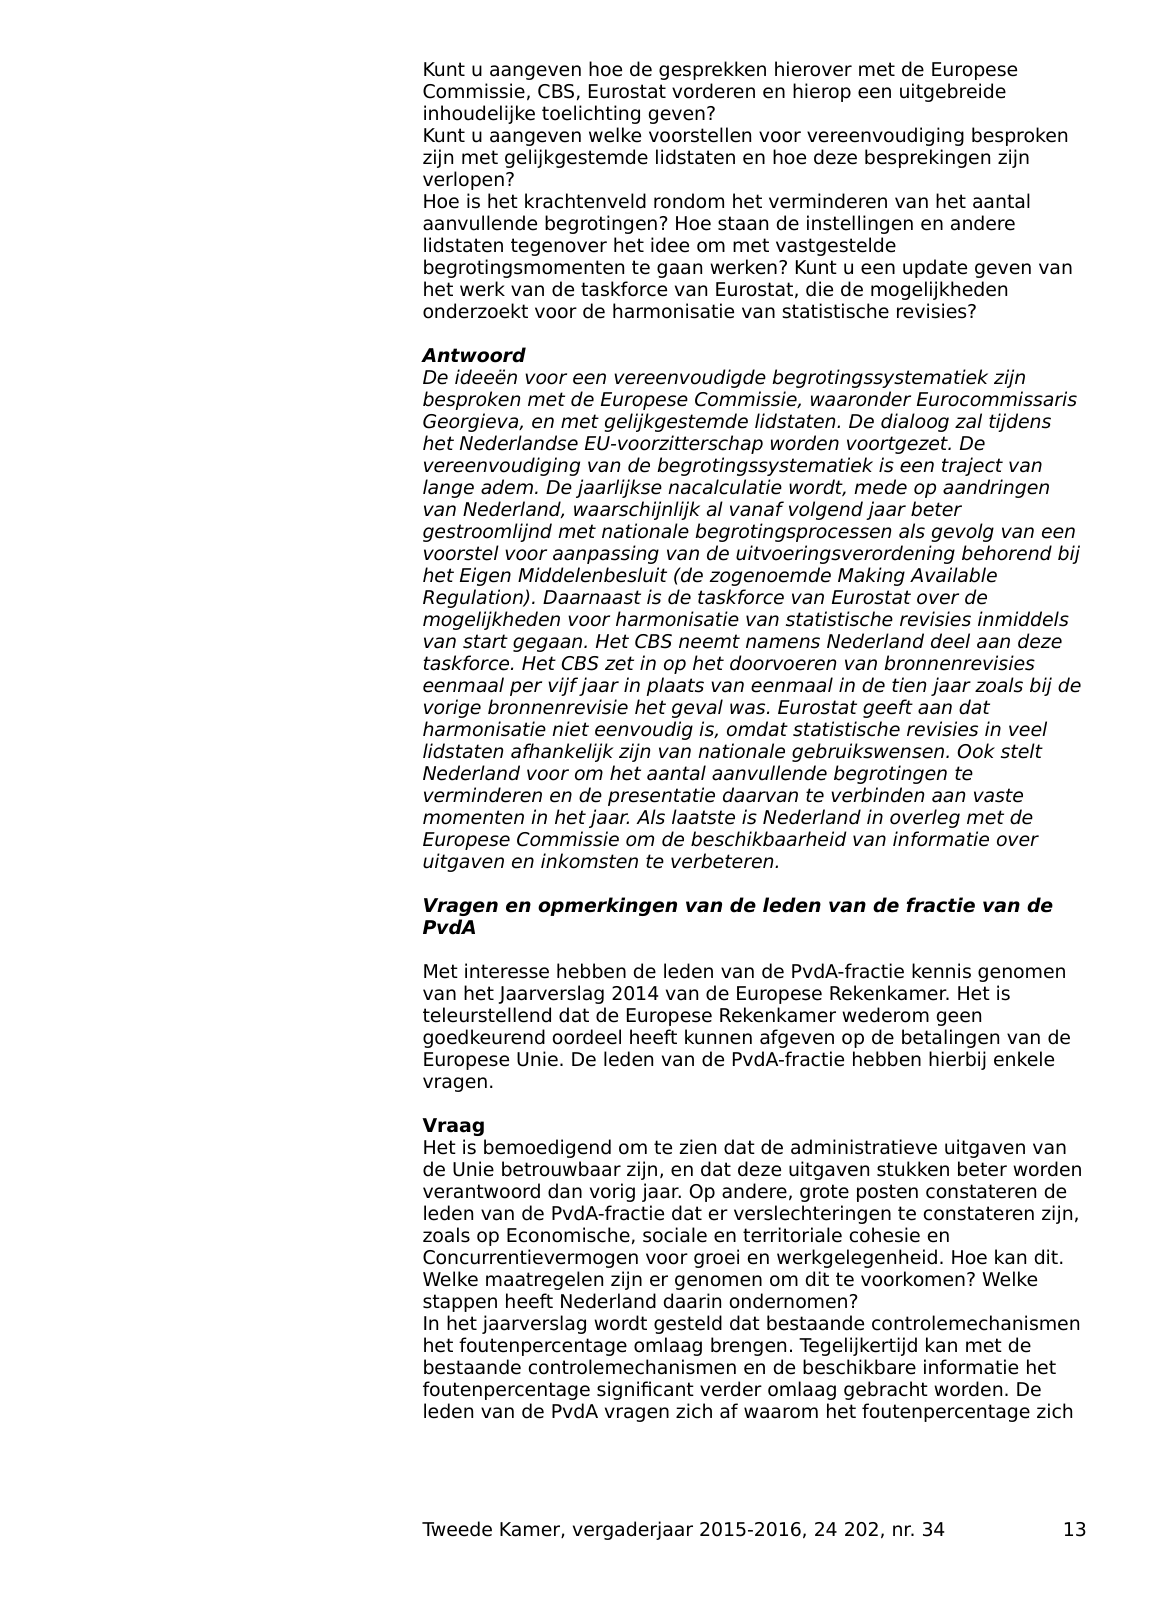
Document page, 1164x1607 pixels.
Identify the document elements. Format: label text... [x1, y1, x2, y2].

text Hoe is het krachtenveld rondom het verminderen van het aantal aanvullende begrotingen? Hoe staan de instellingen en andere lidstaten tegenover het idee om met vastgestelde begrotingsmomenten te gaan werken? Kunt u een update geven van het werk van de taskforce van Eurostat, die de mogelijkheden onderzoekt voor de harmonisatie van statistische revisies? [422, 191, 1087, 323]
text De ideeën voor een vereenvoudigde begrotingssystematiek zijn besproken met de Europese Commissie, waaronder Eurocommissaris Georgieva, en met gelijkgestemde lidstaten. De dialoog zal tijdens het Nederlandse EU-voorzitterschap worden voortgezet. De vereenvoudiging van de begrotingssystematiek is een traject van lange adem. De jaarlijkse nacalculatie wordt, mede op aandringen van Nederland, waarschijnlijk al vanaf volgend jaar beter gestroomlijnd met nationale begrotingsprocessen als gevolg van een voorstel voor aanpassing van de uitvoeringsverordening behorend bij het Eigen Middelenbesluit (de zogenoemde Making Available Regulation). Daarnaast is de taskforce van Eurostat over de mogelijkheden voor harmonisatie van statistische revisies inmiddels van start gegaan. Het CBS neemt namens Nederland deel aan deze taskforce. Het CBS zet in op het doorvoeren van bronnenrevisies eenmaal per vijf jaar in plaats van eenmaal in de tien jaar zoals bij de vorige bronnenrevisie het geval was. Eurostat geeft aan dat harmonisatie niet eenvoudig is, omdat statistische revisies in veel lidstaten afhankelijk zijn van nationale gebruikswensen. Ook stelt Nederland voor om het aantal aanvullende begrotingen te verminderen en de presentatie daarvan te verbinden aan vaste momenten in het jaar. Als laatste is Nederland in overleg met de Europese Commissie om de beschikbaarheid van informatie over uitgaven en inkomsten te verbeteren. [422, 367, 1087, 872]
text Vraag [422, 1115, 1087, 1137]
text In het jaarverslag wordt gesteld dat bestaande controlemechanismen het foutenpercentage omlaag brengen. Tegelijkertijd kan met de bestaande controlemechanismen en de beschikbare informatie het foutenpercentage significant verder omlaag gebracht worden. De leden van de PvdA vragen zich af waarom het foutenpercentage zich [422, 1313, 1087, 1423]
text Kunt u aangeven welke voorstellen voor vereenvoudiging besproken zijn met gelijkgestemde lidstaten en hoe deze besprekingen zijn verlopen? [422, 125, 1087, 191]
text Met interesse hebben de leden van de PvdA-fractie kennis genomen van het Jaarverslag 2014 van de Europese Rekenkamer. Het is teleurstellend dat de Europese Rekenkamer wederom geen goedkeurend oordeel heeft kunnen afgeven op de betalingen van de Europese Unie. De leden van de PvdA-fractie hebben hierbij enkele vragen. [422, 961, 1087, 1093]
text Antwoord [422, 345, 1087, 367]
subtitle Vragen en opmerkingen van de leden van de fractie van de PvdA [422, 895, 1087, 939]
text Het is bemoedigend om te zien dat de administratieve uitgaven van de Unie betrouwbaar zijn, en dat deze uitgaven stukken beter worden verantwoord dan vorig jaar. Op andere, grote posten constateren de leden van de PvdA-fractie dat er verslechteringen te constateren zijn, zoals op Economische, sociale en territoriale cohesie en Concurrentievermogen voor groei en werkgelegenheid. Hoe kan dit. Welke maatregelen zijn er genomen om dit te voorkomen? Welke stappen heeft Nederland daarin ondernomen? [422, 1137, 1087, 1313]
text Kunt u aangeven hoe de gesprekken hierover met de Europese Commissie, CBS, Eurostat vorderen en hierop een uitgebreide inhoudelijke toelichting geven? [422, 59, 1087, 125]
